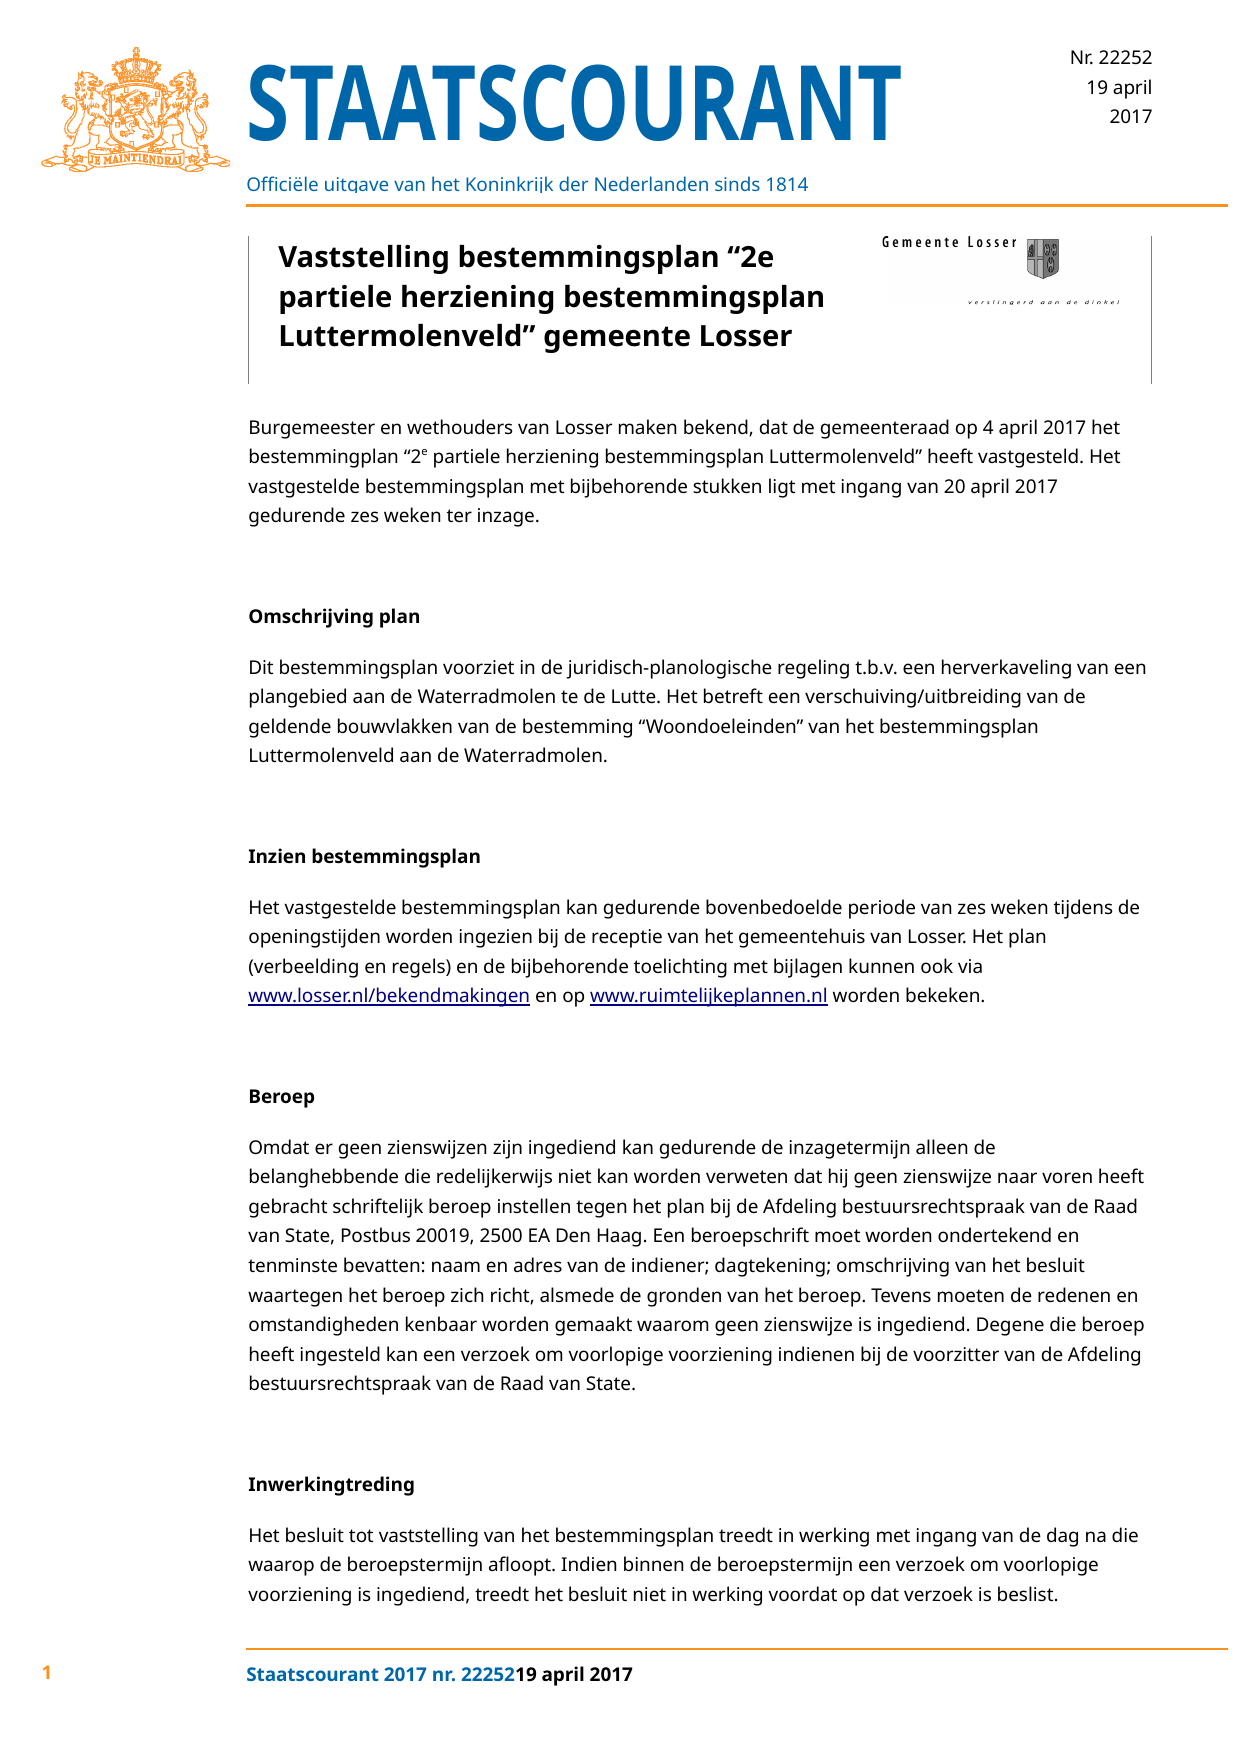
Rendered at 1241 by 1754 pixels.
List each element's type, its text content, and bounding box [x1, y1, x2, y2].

text Het besluit tot vaststelling van het bestemmingsplan treedt in werking met ingang van de dag na die waarop de beroepstermijn afloopt. Indien binnen de beroepstermijn een verzoek om voorlopige voorziening is ingediend, treedt het besluit niet in werking voordat op dat verzoek is beslist. [248, 1522, 1152, 1607]
text Inwerkingtreding [248, 1471, 1152, 1497]
text Dit bestemmingsplan voorziet in de juridisch-planologische regeling t.b.v. een herverkaveling van een plangebied aan de Waterradmolen te de Lutte. Het betreft een verschuiving/uitbreiding van de geldende bouwvlakken van de bestemming “Woondoeleinden” van het bestemmingsplan Luttermolenveld aan de Waterradmolen. [248, 654, 1152, 768]
text Beroep [248, 1083, 1152, 1109]
text Het vastgestelde bestemmingsplan kan gedurende bovenbedoelde periode van zes weken tijdens de openingstijden worden ingezien bij de receptie van het gemeentehuis van Losser. Het plan (verbeelding en regels) en de bijbehorende toelichting met bijlagen kunnen ook via www.losser.nl/bekendmakingen en op www.ruimtelijkeplannen.nl worden bekeken. [248, 894, 1152, 1008]
text Omschrijving plan [248, 603, 1152, 629]
text Inzien bestemmingsplan [248, 843, 1152, 869]
text Burgemeester en wethouders van Losser maken bekend, dat de gemeenteraad op 4 april 2017 het bestemmingplan “2e partiele herziening bestemmingsplan Luttermolenveld” heeft vastgesteld. Het vastgestelde bestemmingsplan met bijbehorende stukken ligt met ingang van 20 april 2017 gedurende zes weken ter inzage. [248, 414, 1152, 528]
picture [882, 236, 1119, 305]
table_header [850, 236, 1151, 384]
text Omdat er geen zienswijzen zijn ingediend kan gedurende de inzagetermijn alleen de belanghebbende die redelijkerwijs niet kan worden verweten dat hij geen zienswijze naar voren heeft gebracht schriftelijk beroep instellen tegen het plan bij de Afdeling bestuursrechtspraak van de Raad van State, Postbus 20019, 2500 EA Den Haag. Een beroepschrift moet worden ondertekend en tenminste bevatten: naam en adres van de indiener; dagtekening; omschrijving van het besluit waartegen het beroep zich richt, alsmede de gronden van het beroep. Tevens moeten de redenen en omstandigheden kenbaar worden gemaakt waarom geen zienswijze is ingediend. Degene die beroep heeft ingesteld kan een verzoek om voorlopige voorziening indienen bij de voorzitter van de Afdeling bestuursrechtspraak van de Raad van State. [248, 1134, 1152, 1396]
picture [41, 47, 231, 172]
table_header Vaststelling bestemmingsplan “2e partiele herziening bestemmingsplan Luttermolenveld” gemeente Losser [249, 236, 850, 384]
